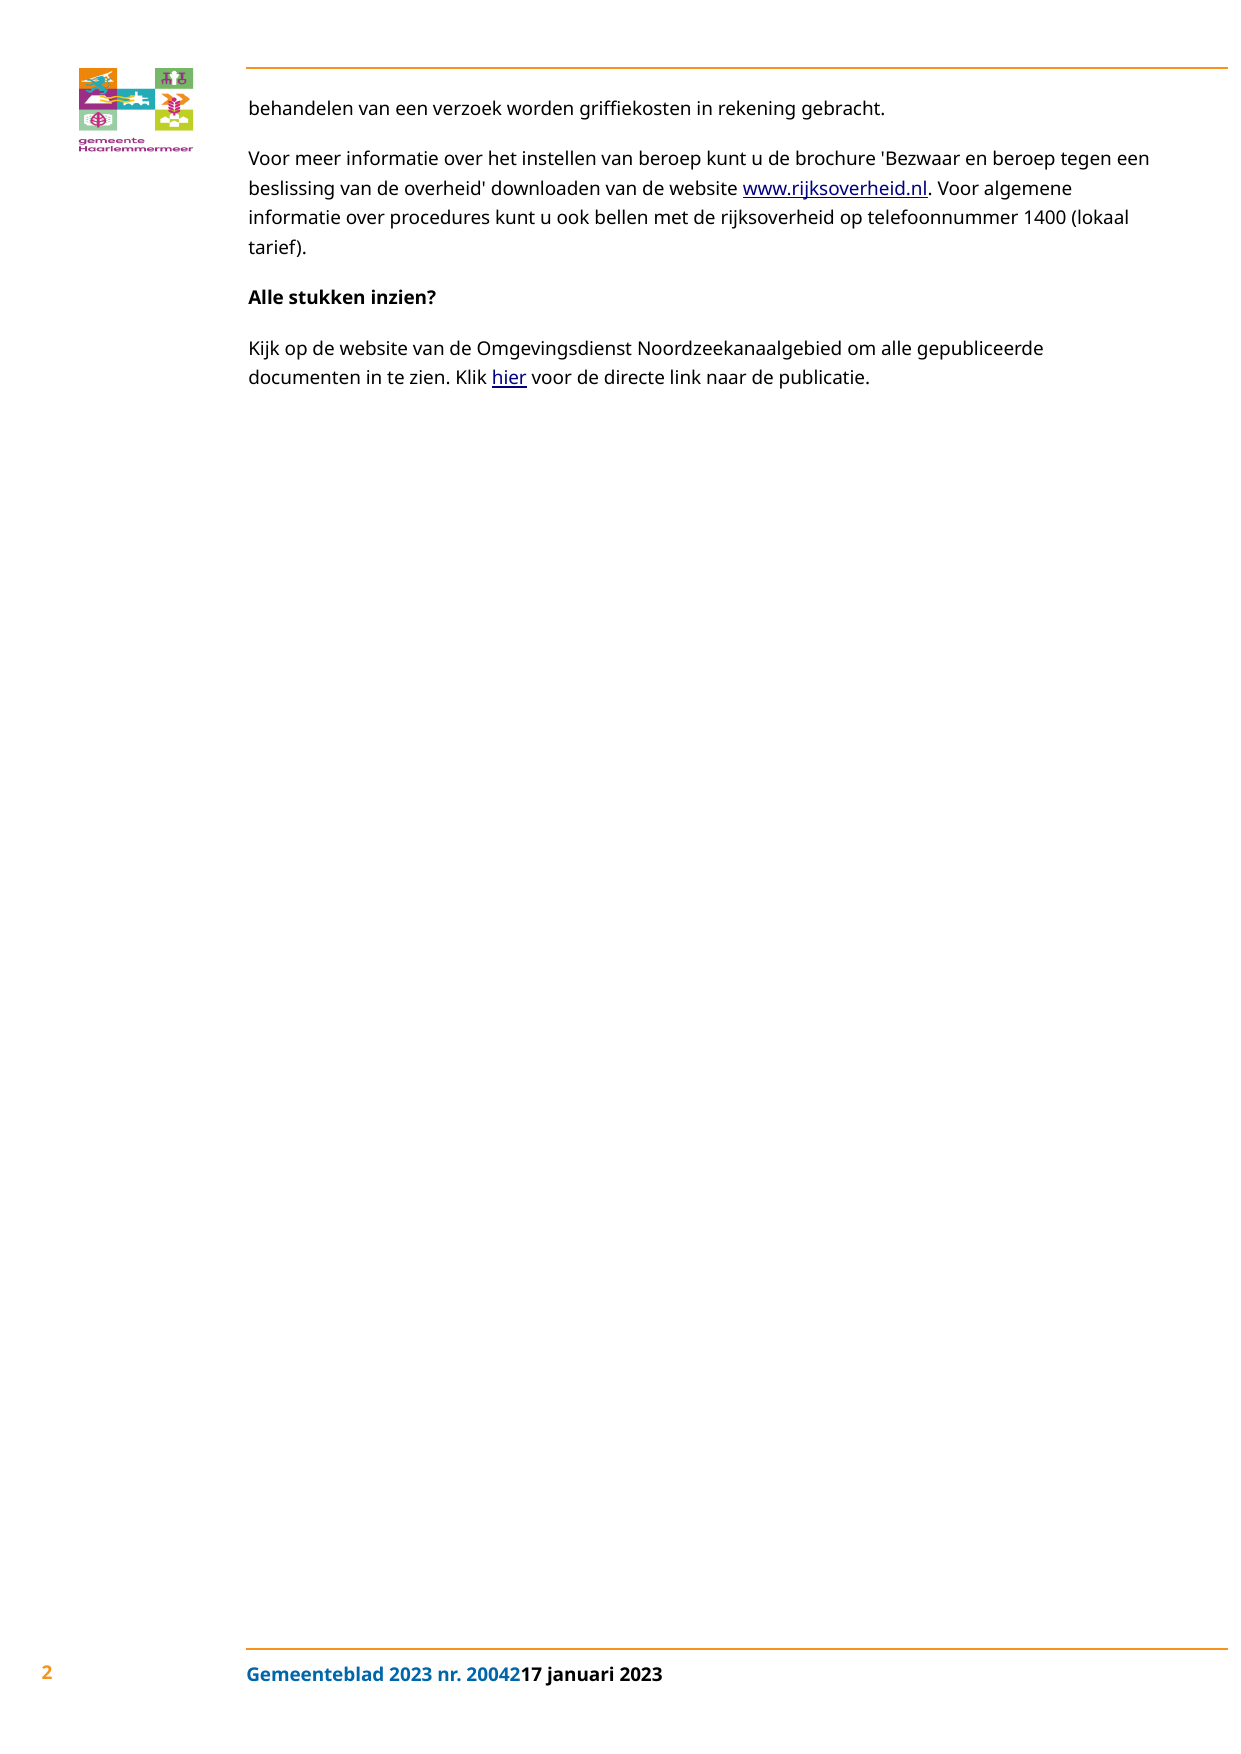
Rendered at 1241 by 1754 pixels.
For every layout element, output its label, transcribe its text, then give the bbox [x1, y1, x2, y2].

picture [41, 47, 231, 172]
text behandelen van een verzoek worden griffiekosten in rekening gebracht. [248, 95, 1152, 121]
text Alle stukken inzien? [248, 284, 1152, 310]
text Voor meer informatie over het instellen van beroep kunt u de brochure 'Bezwaar en beroep tegen een beslissing van de overheid' downloaden van de website www.rijksoverheid.nl. Voor algemene informatie over procedures kunt u ook bellen met de rijksoverheid op telefoonnummer 1400 (lokaal tarief). [248, 145, 1152, 260]
text Kijk op de website van de Omgevingsdienst Noordzeekanaalgebied om alle gepubliceerde documenten in te zien. Klik hier voor de directe link naar de publicatie. [248, 335, 1152, 390]
